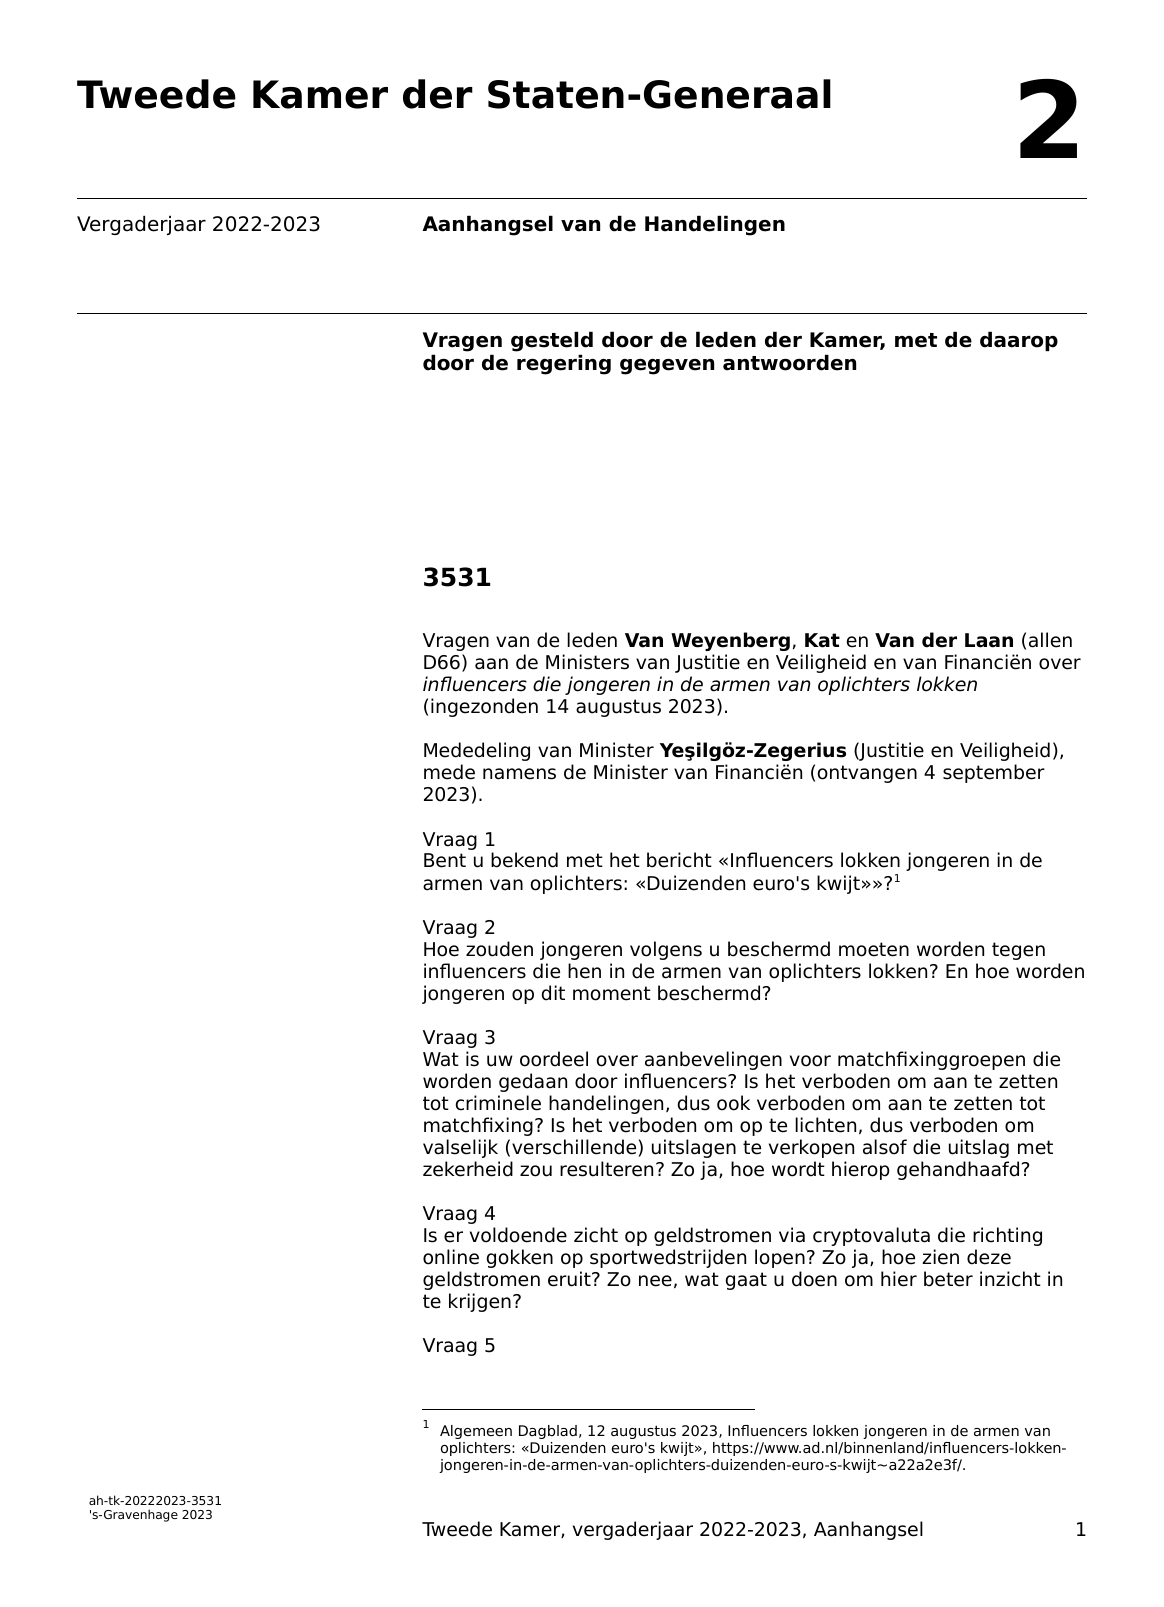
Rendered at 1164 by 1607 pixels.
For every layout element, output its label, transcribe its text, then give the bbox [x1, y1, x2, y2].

text Vraag 2 [422, 917, 1087, 938]
text Vraag 5 [422, 1335, 1087, 1357]
text Algemeen Dagblad, 12 augustus 2023, Influencers lokken jongeren in de armen van oplichters: «Duizenden euro's kwijt», https://www.ad.nl/binnenland/influencers-lokken-jongeren-in-de-armen-van-oplichters-duizenden-euro-s-kwijt~a22a2e3f/. [422, 1418, 1087, 1474]
text 's-Gravenhage 2023 [88, 1508, 323, 1522]
table_cell [77, 314, 422, 375]
text ah-tk-20222023-3531 [88, 1494, 323, 1508]
text Vraag 1 [422, 828, 1087, 850]
text Wat is uw oordeel over aanbevelingen voor matchfixinggroepen die worden gedaan door influencers? Is het verboden om aan te zetten tot criminele handelingen, dus ook verboden om aan te zetten tot matchfixing? Is het verboden om op te lichten, dus verboden om valselijk (verschillende) uitslagen te verkopen alsof die uitslag met zekerheid zou resulteren? Zo ja, hoe wordt hierop gehandhaafd? [422, 1049, 1087, 1181]
text Vraag 4 [422, 1203, 1087, 1225]
table_cell Vragen gesteld door de leden der Kamer, met de daarop door de regering gegeven antwoorden [422, 314, 1087, 375]
table_header Tweede Kamer der Staten-Generaal [77, 59, 886, 198]
text Vragen van de leden Van Weyenberg, Kat en Van der Laan (allen D66) aan de Ministers van Justitie en Veiligheid en van Financiën over influencers die jongeren in de armen van oplichters lokken (ingezonden 14 augustus 2023). [422, 630, 1087, 718]
text Is er voldoende zicht op geldstromen via cryptovaluta die richting online gokken op sportwedstrijden lopen? Zo ja, hoe zien deze geldstromen eruit? Zo nee, wat gaat u doen om hier beter inzicht in te krijgen? [422, 1225, 1087, 1313]
text Mededeling van Minister Yeşilgöz-Zegerius (Justitie en Veiligheid), mede namens de Minister van Financiën (ontvangen 4 september 2023). [422, 740, 1087, 806]
table_cell Vergaderjaar 2022-2023 [77, 199, 422, 313]
text 3531 [422, 563, 1087, 592]
text Bent u bekend met het bericht «Influencers lokken jongeren in de armen van oplichters: «Duizenden euro's kwijt»»? [422, 850, 1087, 894]
table_cell Aanhangsel van de Handelingen [422, 199, 1087, 313]
text Hoe zouden jongeren volgens u beschermd moeten worden tegen influencers die hen in de armen van oplichters lokken? En hoe worden jongeren op dit moment beschermd? [422, 938, 1087, 1004]
text Vraag 3 [422, 1027, 1087, 1049]
table_header 2 [886, 59, 1087, 198]
